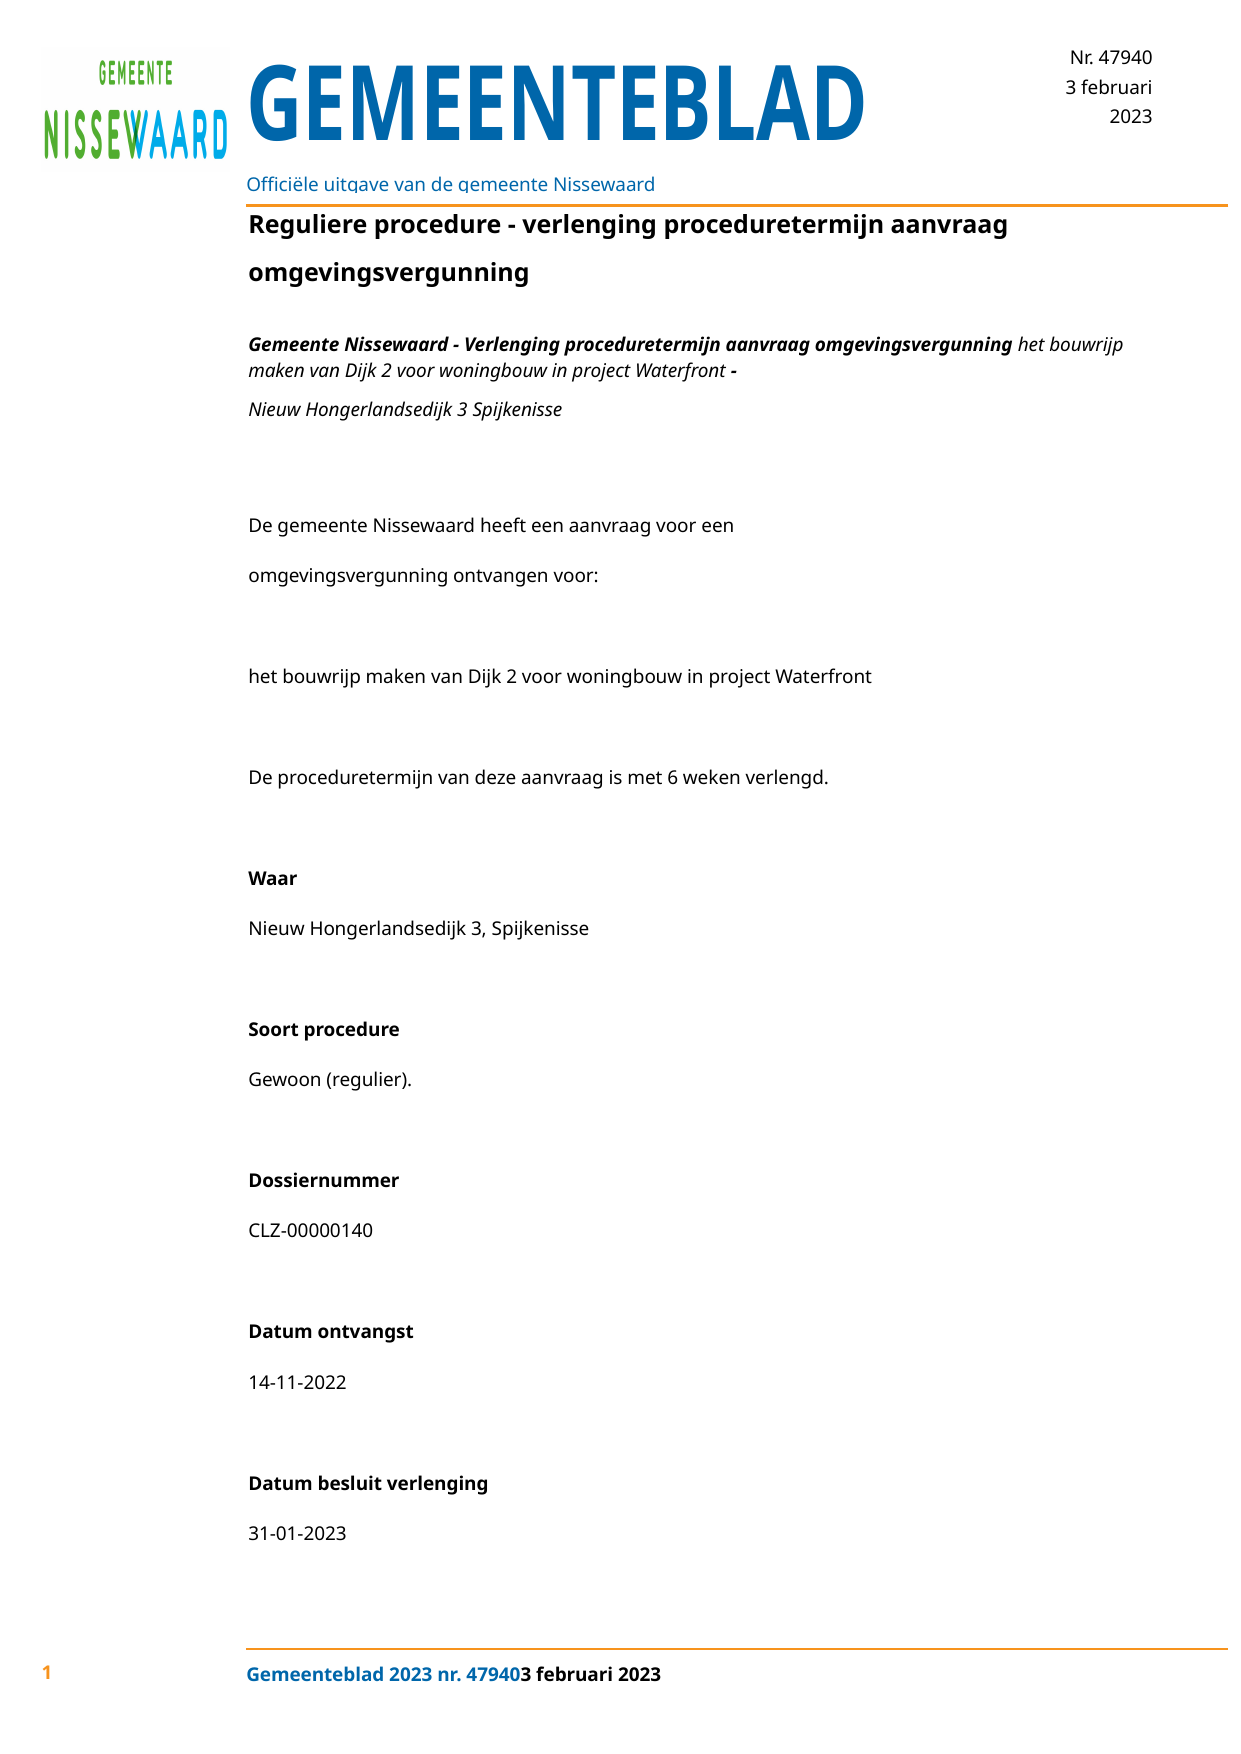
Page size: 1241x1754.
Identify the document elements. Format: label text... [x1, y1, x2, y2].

text Dossiernummer [248, 1167, 1152, 1193]
text CLZ-00000140 [248, 1218, 1152, 1243]
text Datum ontvangst [248, 1318, 1152, 1344]
text Waar [248, 865, 1152, 891]
text Gewoon (regulier). [248, 1066, 1152, 1092]
text Soort procedure [248, 1016, 1152, 1042]
text De proceduretermijn van deze aanvraag is met 6 weken verlengd. [248, 764, 1152, 790]
text het bouwrijp maken van Dijk 2 voor woningbouw in project Waterfront [248, 663, 1152, 689]
picture [41, 47, 231, 172]
text Datum besluit verlenging [248, 1470, 1152, 1496]
text Gemeente Nissewaard - Verlenging proceduretermijn aanvraag omgevingsvergunning het bouwrijp maken van Dijk 2 voor woningbouw in project Waterfront - [248, 331, 1152, 383]
text 14-11-2022 [248, 1369, 1152, 1395]
text 31-01-2023 [248, 1520, 1152, 1546]
text Nieuw Hongerlandsedijk 3 Spijkenisse [248, 396, 1152, 422]
text omgevingsvergunning ontvangen voor: [248, 562, 1152, 588]
text De gemeente Nissewaard heeft een aanvraag voor een [248, 512, 1152, 538]
text Reguliere procedure - verlenging proceduretermijn aanvraag omgevingsvergunning [248, 207, 1152, 288]
text Nieuw Hongerlandsedijk 3, Spijkenisse [248, 915, 1152, 941]
